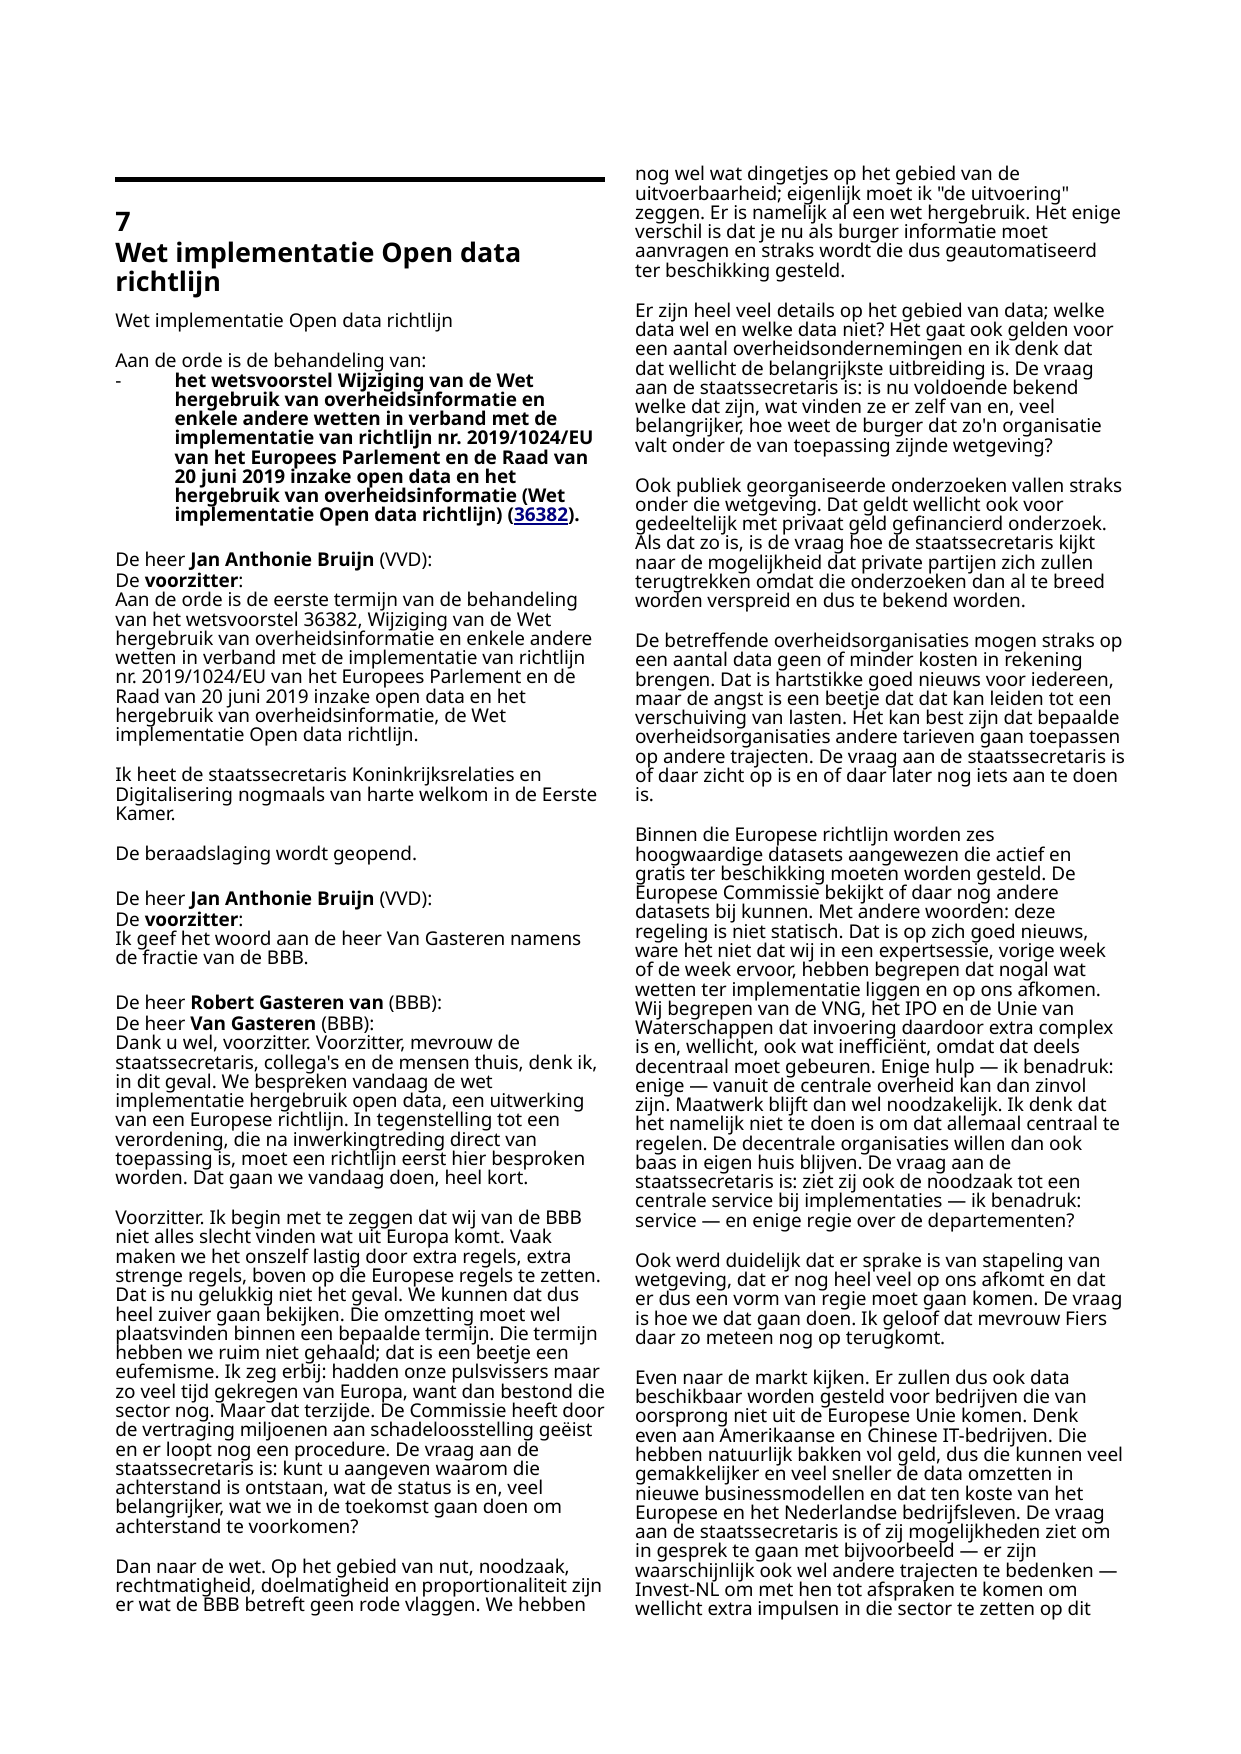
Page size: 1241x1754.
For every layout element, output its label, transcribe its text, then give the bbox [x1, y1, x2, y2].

text Dan naar de wet. Op het gebied van nut, noodzaak, rechtmatigheid, doelmatigheid en proportionaliteit zijn er wat de BBB betreft geen rode vlaggen. We hebben [115, 1558, 605, 1615]
text Aan de orde is de eerste termijn van de behandeling van het wetsvoorstel 36382, Wijziging van de Wet hergebruik van overheidsinformatie en enkele andere wetten in verband met de implementatie van richtlijn nr. 2019/1024/EU van het Europees Parlement en de Raad van 20 juni 2019 inzake open data en het hergebruik van overheidsinformatie, de Wet implementatie Open data richtlijn. [115, 591, 605, 746]
list het wetsvoorstel Wijziging van de Wet hergebruik van overheidsinformatie en enkele andere wetten in verband met de implementatie van richtlijn nr. 2019/1024/EU van het Europees Parlement en de Raad van 20 juni 2019 inzake open data en het hergebruik van overheidsinformatie (Wet implementatie Open data richtlijn) (36382). [115, 372, 605, 526]
text nog wel wat dingetjes op het gebied van de uitvoerbaarheid; eigenlijk moet ik "de uitvoering" zeggen. Er is namelijk al een wet hergebruik. Het enige verschil is dat je nu als burger informatie moet aanvragen en straks wordt die dus geautomatiseerd ter beschikking gesteld. [635, 165, 1125, 281]
text De betreffende overheidsorganisaties mogen straks op een aantal data geen of minder kosten in rekening brengen. Dat is hartstikke goed nieuws voor iedereen, maar de angst is een beetje dat dat kan leiden tot een verschuiving van lasten. Het kan best zijn dat bepaalde overheidsorganisaties andere tarieven gaan toepassen op andere trajecten. De vraag aan de staatssecretaris is of daar zicht op is en of daar later nog iets aan te doen is. [635, 632, 1125, 806]
text Ik geef het woord aan de heer Van Gasteren namens de fractie van de BBB. [115, 930, 605, 968]
text De heer Jan Anthonie Bruijn (VVD): [115, 885, 605, 911]
text Voorzitter. Ik begin met te zeggen dat wij van de BBB niet alles slecht vinden wat uit Europa komt. Vaak maken we het onszelf lastig door extra regels, extra strenge regels, boven op die Europese regels te zetten. Dat is nu gelukkig niet het geval. We kunnen dat dus heel zuiver gaan bekijken. Die omzetting moet wel plaatsvinden binnen een bepaalde termijn. Die termijn hebben we ruim niet gehaald; dat is een beetje een eufemisme. Ik zeg erbij: hadden onze pulsvissers maar zo veel tijd gekregen van Europa, want dan bestond die sector nog. Maar dat terzijde. De Commissie heeft door de vertraging miljoenen aan schadeloosstelling geëist en er loopt nog een procedure. De vraag aan de staatssecretaris is: kunt u aangeven waarom die achterstand is ontstaan, wat de status is en, veel belangrijker, wat we in de toekomst gaan doen om achterstand te voorkomen? [115, 1209, 605, 1537]
text Binnen die Europese richtlijn worden zes hoogwaardige datasets aangewezen die actief en gratis ter beschikking moeten worden gesteld. De Europese Commissie bekijkt of daar nog andere datasets bij kunnen. Met andere woorden: deze regeling is niet statisch. Dat is op zich goed nieuws, ware het niet dat wij in een expertsessie, vorige week of de week ervoor, hebben begrepen dat nogal wat wetten ter implementatie liggen en op ons afkomen. Wij begrepen van de VNG, het IPO en de Unie van Waterschappen dat invoering daardoor extra complex is en, wellicht, ook wat inefficiënt, omdat dat deels decentraal moet gebeuren. Enige hulp — ik benadruk: enige — vanuit de centrale overheid kan dan zinvol zijn. Maatwerk blijft dan wel noodzakelijk. Ik denk dat het namelijk niet te doen is om dat allemaal centraal te regelen. De decentrale organisaties willen dan ook baas in eigen huis blijven. De vraag aan de staatssecretaris is: ziet zij ook de noodzaak tot een centrale service bij implementaties — ik benadruk: service — en enige regie over de departementen? [635, 826, 1125, 1231]
text De heer Jan Anthonie Bruijn (VVD): [115, 546, 605, 572]
text Ook werd duidelijk dat er sprake is van stapeling van wetgeving, dat er nog heel veel op ons afkomt en dat er dus een vorm van regie moet gaan komen. De vraag is hoe we dat gaan doen. Ik geloof dat mevrouw Fiers daar zo meteen nog op terugkomt. [635, 1252, 1125, 1348]
text Wet implementatie Open data richtlijn [115, 312, 605, 332]
text De beraadslaging wordt geopend. [115, 845, 605, 864]
text Even naar de markt kijken. Er zullen dus ook data beschikbaar worden gesteld voor bedrijven die van oorsprong niet uit de Europese Unie komen. Denk even aan Amerikaanse en Chinese IT-bedrijven. Die hebben natuurlijk bakken vol geld, dus die kunnen veel gemakkelijker en veel sneller de data omzetten in nieuwe businessmodellen en dat ten koste van het Europese en het Nederlandse bedrijfsleven. De vraag aan de staatssecretaris is of zij mogelijkheden ziet om in gesprek te gaan met bijvoorbeeld — er zijn waarschijnlijk ook wel andere trajecten te bedenken — Invest-NL om met hen tot afspraken te komen om wellicht extra impulsen in die sector te zetten op dit [635, 1369, 1125, 1619]
text 7 [115, 203, 605, 239]
text Dank u wel, voorzitter. Voorzitter, mevrouw de staatssecretaris, collega's en de mensen thuis, denk ik, in dit geval. We bespreken vandaag de wet implementatie hergebruik open data, een uitwerking van een Europese richtlijn. In tegenstelling tot een verordening, die na inwerkingtreding direct van toepassing is, moet een richtlijn eerst hier besproken worden. Dat gaan we vandaag doen, heel kort. [115, 1034, 605, 1188]
text De heer Van Gasteren (BBB): [115, 1015, 605, 1034]
text Wet implementatie Open data richtlijn [115, 239, 605, 312]
text De voorzitter: [115, 572, 605, 591]
text Ook publiek georganiseerde onderzoeken vallen straks onder die wetgeving. Dat geldt wellicht ook voor gedeeltelijk met privaat geld gefinancierd onderzoek. Als dat zo is, is de vraag hoe de staatssecretaris kijkt naar de mogelijkheid dat private partijen zich zullen terugtrekken omdat die onderzoeken dan al te breed worden verspreid en dus te bekend worden. [635, 477, 1125, 611]
text Aan de orde is de behandeling van: [115, 352, 605, 372]
text De heer Robert Gasteren van (BBB): [115, 989, 605, 1015]
text De voorzitter: [115, 911, 605, 930]
text Ik heet de staatssecretaris Koninkrijksrelaties en Digitalisering nogmaals van harte welkom in de Eerste Kamer. [115, 766, 605, 824]
text Er zijn heel veel details op het gebied van data; welke data wel en welke data niet? Het gaat ook gelden voor een aantal overheidsondernemingen en ik denk dat dat wellicht de belangrijkste uitbreiding is. De vraag aan de staatssecretaris is: is nu voldoende bekend welke dat zijn, wat vinden ze er zelf van en, veel belangrijker, hoe weet de burger dat zo'n organisatie valt onder de van toepassing zijnde wetgeving? [635, 302, 1125, 456]
